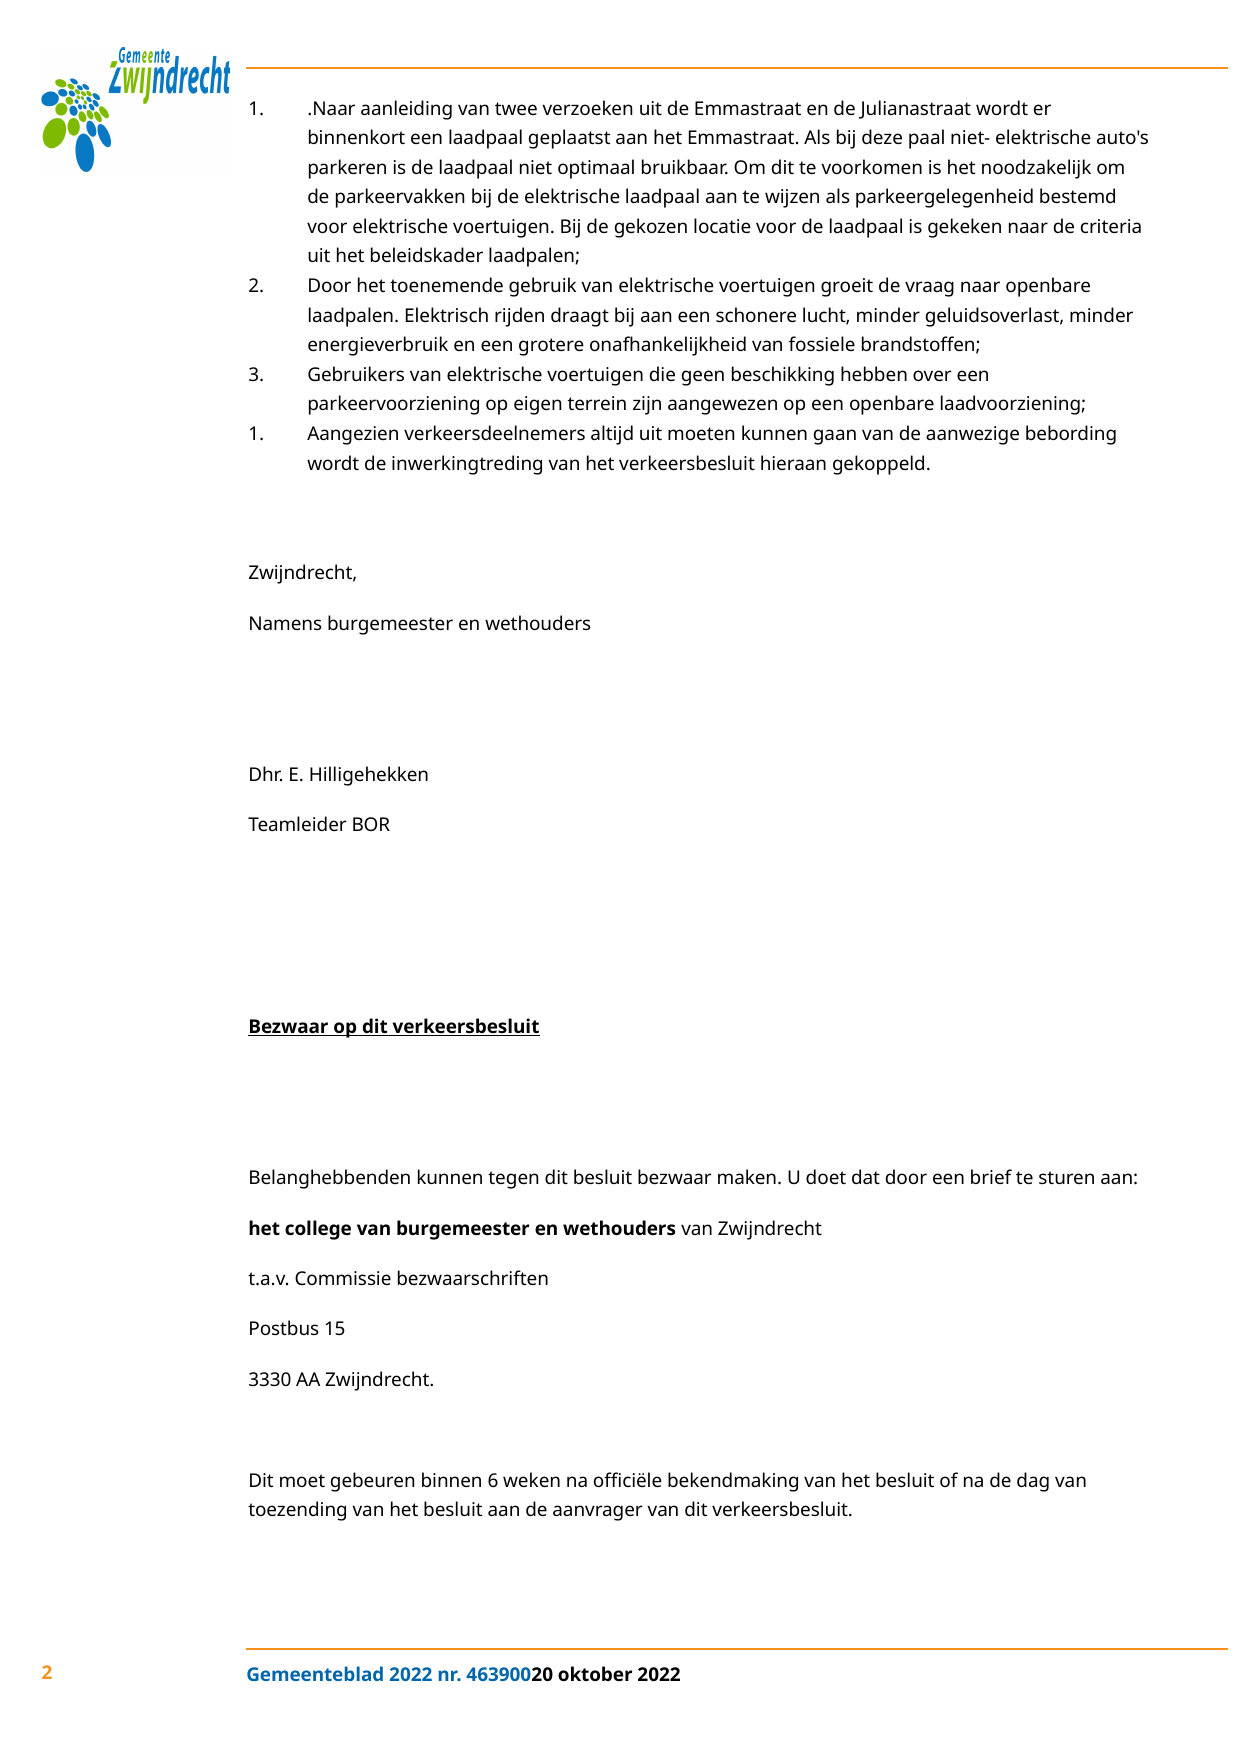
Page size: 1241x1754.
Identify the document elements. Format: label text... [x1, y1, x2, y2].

text Dhr. E. Hilligehekken [248, 761, 1152, 787]
text Belanghebbenden kunnen tegen dit besluit bezwaar maken. U doet dat door een brief te sturen aan: [248, 1164, 1152, 1190]
text het college van burgemeester en wethouders van Zwijndrecht [248, 1215, 1152, 1241]
list Gebruikers van elektrische voertuigen die geen beschikking hebben over een parkeervoorziening op eigen terrein zijn aangewezen op een openbare laadvoorziening; [248, 361, 1152, 416]
list Aangezien verkeersdeelnemers altijd uit moeten kunnen gaan van de aanwezige bebording wordt de inwerkingtreding van het verkeersbesluit hieraan gekoppeld. [248, 420, 1152, 476]
picture [41, 47, 231, 172]
text Namens burgemeester en wethouders [248, 610, 1152, 636]
text Dit moet gebeuren binnen 6 weken na officiële bekendmaking van het besluit of na de dag van toezending van het besluit aan de aanvrager van dit verkeersbesluit. [248, 1467, 1152, 1522]
text 3330 AA Zwijndrecht. [248, 1366, 1152, 1392]
list Door het toenemende gebruik van elektrische voertuigen groeit de vraag naar openbare laadpalen. Elektrisch rijden draagt bij aan een schonere lucht, minder geluidsoverlast, minder energieverbruik en een grotere onafhankelijkheid van fossiele brandstoffen; [248, 272, 1152, 357]
text Zwijndrecht, [248, 559, 1152, 585]
text t.a.v. Commissie bezwaarschriften [248, 1265, 1152, 1291]
text Postbus 15 [248, 1316, 1152, 1341]
list .Naar aanleiding van twee verzoeken uit de Emmastraat en de Julianastraat wordt er binnenkort een laadpaal geplaatst aan het Emmastraat. Als bij deze paal niet- elektrische auto's parkeren is de laadpaal niet optimaal bruikbaar. Om dit te voorkomen is het noodzakelijk om de parkeervakken bij de elektrische laadpaal aan te wijzen als parkeergelegenheid bestemd voor elektrische voertuigen. Bij de gekozen locatie voor de laadpaal is gekeken naar de criteria uit het beleidskader laadpalen; [248, 95, 1152, 268]
text Bezwaar op dit verkeersbesluit [248, 1013, 1152, 1039]
text Teamleider BOR [248, 811, 1152, 837]
